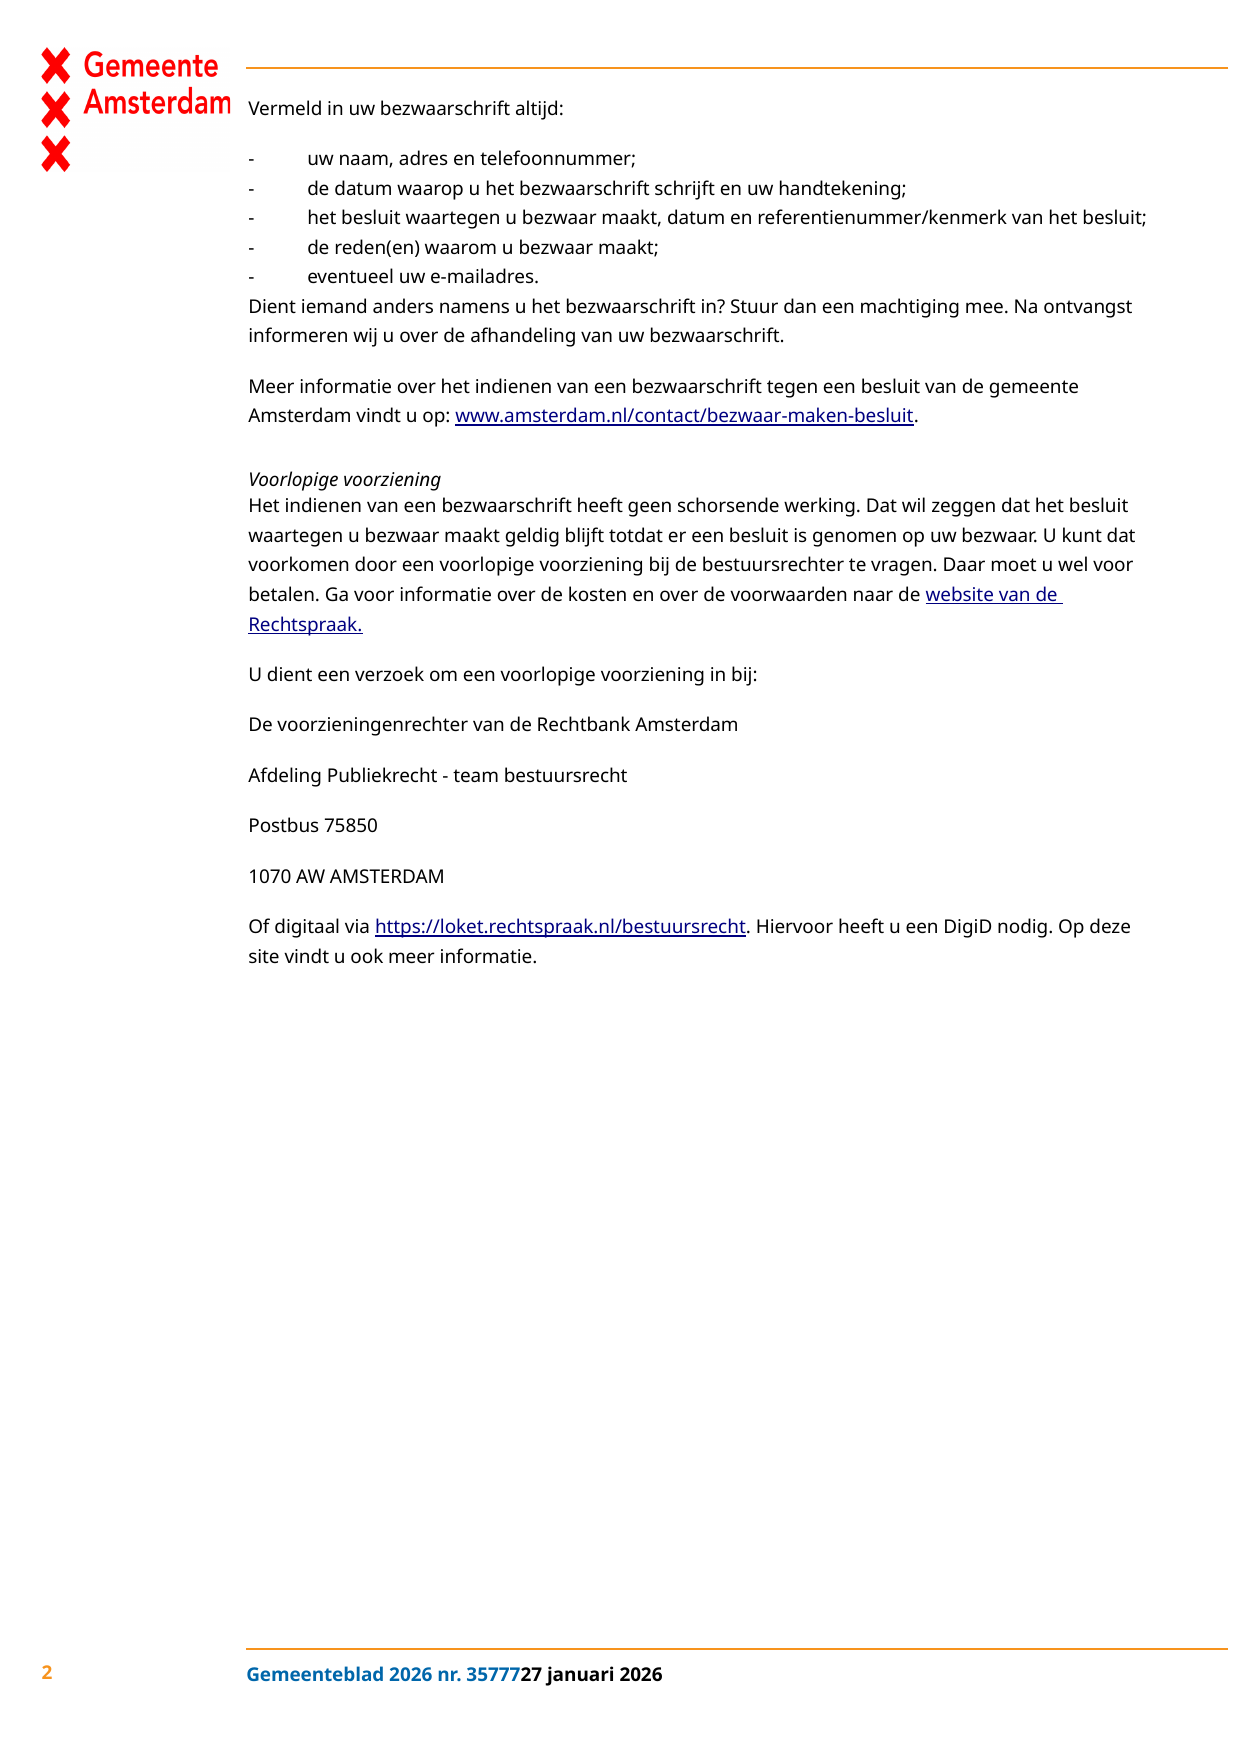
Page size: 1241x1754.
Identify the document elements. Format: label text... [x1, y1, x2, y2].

text Dient iemand anders namens u het bezwaarschrift in? Stuur dan een machtiging mee. Na ontvangst informeren wij u over de afhandeling van uw bezwaarschrift. [248, 293, 1152, 348]
text Voorlopige voorziening [248, 467, 1152, 492]
text 1070 AW AMSTERDAM [248, 863, 1152, 888]
text Het indienen van een bezwaarschrift heeft geen schorsende werking. Dat wil zeggen dat het besluit waartegen u bezwaar maakt geldig blijft totdat er een besluit is genomen op uw bezwaar. U kunt dat voorkomen door een voorlopige voorziening bij de bestuursrechter te vragen. Daar moet u wel voor betalen. Ga voor informatie over de kosten en over de voorwaarden naar de website van de Rechtspraak. [248, 492, 1152, 636]
text De voorzieningenrechter van de Rechtbank Amsterdam [248, 712, 1152, 737]
list uw naam, adres en telefoonnummer; [248, 145, 1152, 171]
list het besluit waartegen u bezwaar maakt, datum en referentienummer/kenmerk van het besluit; [248, 204, 1152, 230]
text Meer informatie over het indienen van een bezwaarschrift tegen een besluit van de gemeente Amsterdam vindt u op: www.amsterdam.nl/contact/bezwaar-maken-besluit. [248, 373, 1152, 428]
text U dient een verzoek om een voorlopige voorziening in bij: [248, 661, 1152, 687]
list eventueel uw e-mailadres. [248, 263, 1152, 289]
picture [41, 47, 231, 172]
text Afdeling Publiekrecht - team bestuursrecht [248, 762, 1152, 788]
text Vermeld in uw bezwaarschrift altijd: [248, 95, 1152, 121]
text Of digitaal via https://loket.rechtspraak.nl/bestuursrecht. Hiervoor heeft u een DigiD nodig. Op deze site vindt u ook meer informatie. [248, 913, 1152, 968]
text Postbus 75850 [248, 812, 1152, 838]
list de reden(en) waarom u bezwaar maakt; [248, 234, 1152, 260]
list de datum waarop u het bezwaarschrift schrijft en uw handtekening; [248, 175, 1152, 201]
